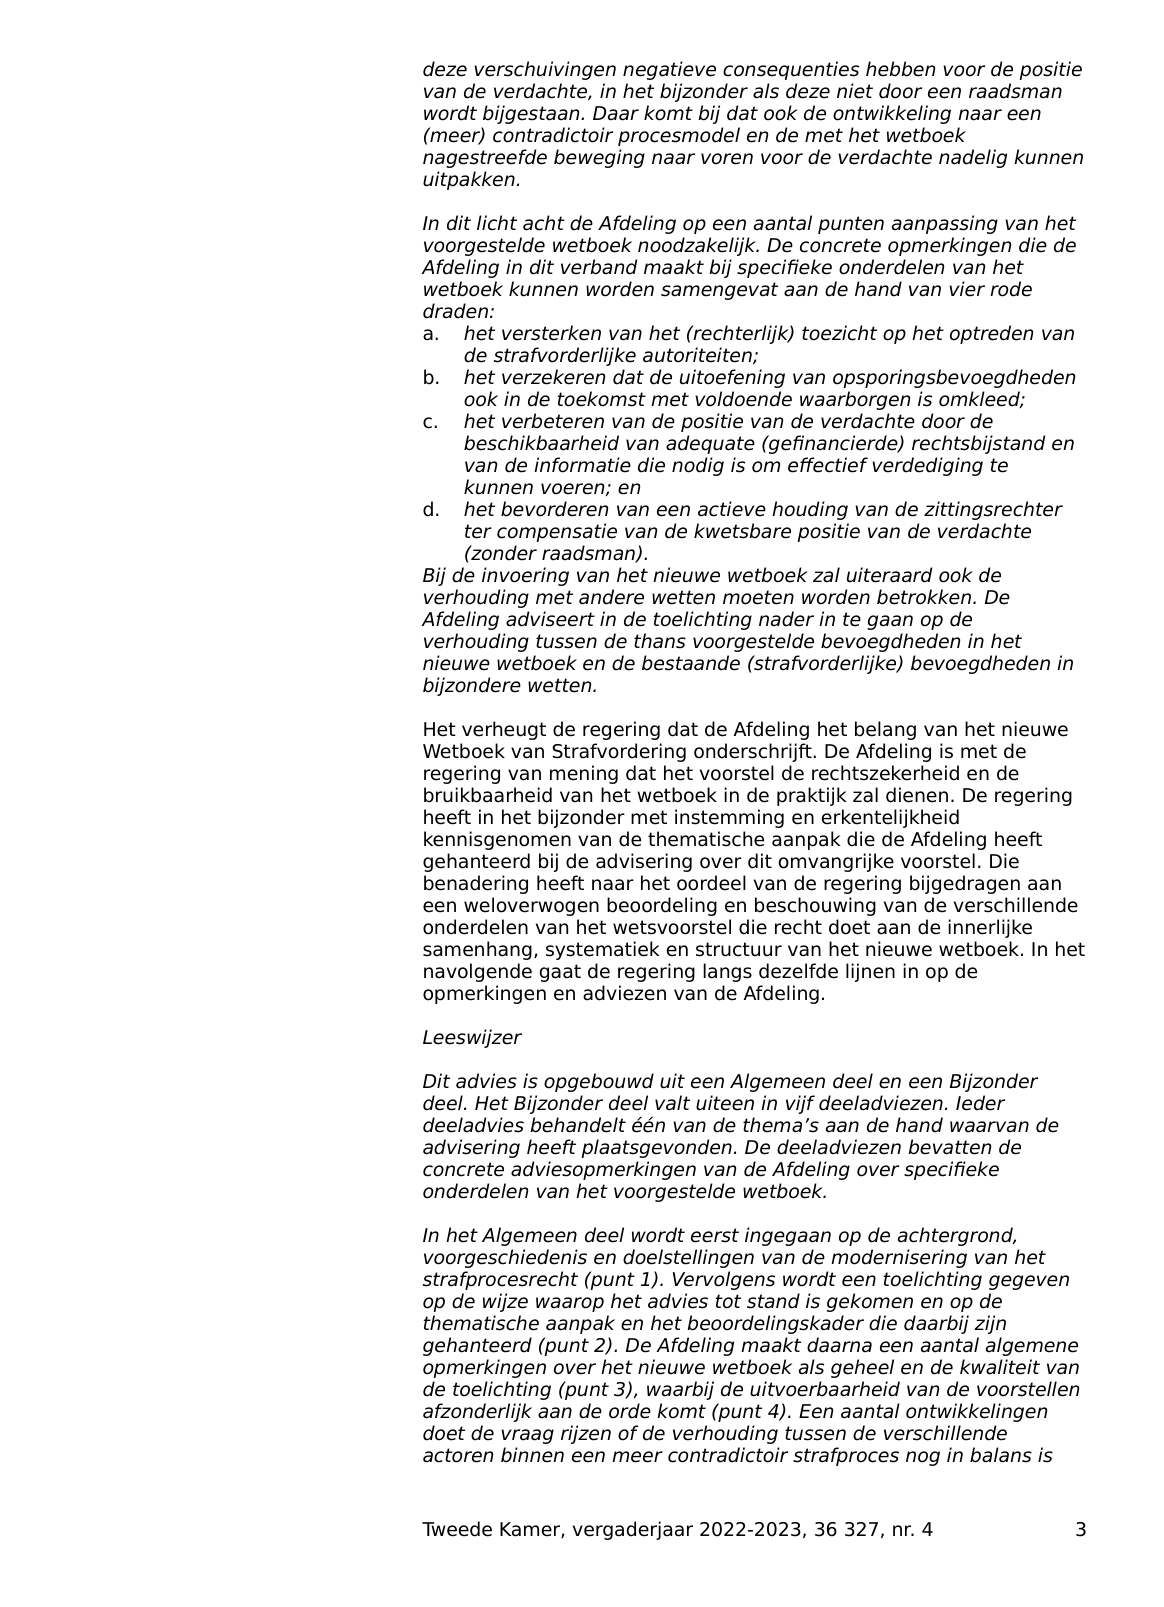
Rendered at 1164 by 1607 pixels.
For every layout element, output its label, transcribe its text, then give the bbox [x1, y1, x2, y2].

subtitle Leeswijzer [422, 1027, 1087, 1049]
text Het verheugt de regering dat de Afdeling het belang van het nieuwe Wetboek van Strafvordering onderschrijft. De Afdeling is met de regering van mening dat het voorstel de rechtszekerheid en de bruikbaarheid van het wetboek in de praktijk zal dienen. De regering heeft in het bijzonder met instemming en erkentelijkheid kennisgenomen van de thematische aanpak die de Afdeling heeft gehanteerd bij de advisering over dit omvangrijke voorstel. Die benadering heeft naar het oordeel van de regering bijgedragen aan een weloverwogen beoordeling en beschouwing van de verschillende onderdelen van het wetsvoorstel die recht doet aan de innerlijke samenhang, systematiek en structuur van het nieuwe wetboek. In het navolgende gaat de regering langs dezelfde lijnen in op de opmerkingen en adviezen van de Afdeling. [422, 719, 1087, 1004]
text d. het bevorderen van een actieve houding van de zittingsrechter ter compensatie van de kwetsbare positie van de verdachte (zonder raadsman). [422, 499, 1087, 565]
text Dit advies is opgebouwd uit een Algemeen deel en een Bijzonder deel. Het Bijzonder deel valt uiteen in vijf deeladviezen. Ieder deeladvies behandelt één van de thema’s aan de hand waarvan de advisering heeft plaatsgevonden. De deeladviezen bevatten de concrete adviesopmerkingen van de Afdeling over specifieke onderdelen van het voorgestelde wetboek. [422, 1071, 1087, 1203]
text In dit licht acht de Afdeling op een aantal punten aanpassing van het voorgestelde wetboek noodzakelijk. De concrete opmerkingen die de Afdeling in dit verband maakt bij specifieke onderdelen van het wetboek kunnen worden samengevat aan de hand van vier rode draden: [422, 213, 1087, 323]
text In het Algemeen deel wordt eerst ingegaan op de achtergrond, voorgeschiedenis en doelstellingen van de modernisering van het strafprocesrecht (punt 1). Vervolgens wordt een toelichting gegeven op de wijze waarop het advies tot stand is gekomen en op de thematische aanpak en het beoordelingskader die daarbij zijn gehanteerd (punt 2). De Afdeling maakt daarna een aantal algemene opmerkingen over het nieuwe wetboek als geheel en de kwaliteit van de toelichting (punt 3), waarbij de uitvoerbaarheid van de voorstellen afzonderlijk aan de orde komt (punt 4). Een aantal ontwikkelingen doet de vraag rijzen of de verhouding tussen de verschillende actoren binnen een meer contradictoir strafproces nog in balans is [422, 1225, 1087, 1467]
text c. het verbeteren van de positie van de verdachte door de beschikbaarheid van adequate (gefinancierde) rechtsbijstand en van de informatie die nodig is om effectief verdediging te kunnen voeren; en [422, 411, 1087, 499]
text b. het verzekeren dat de uitoefening van opsporingsbevoegdheden ook in de toekomst met voldoende waarborgen is omkleed; [422, 367, 1087, 411]
text Bij de invoering van het nieuwe wetboek zal uiteraard ook de verhouding met andere wetten moeten worden betrokken. De Afdeling adviseert in de toelichting nader in te gaan op de verhouding tussen de thans voorgestelde bevoegdheden in het nieuwe wetboek en de bestaande (strafvorderlijke) bevoegdheden in bijzondere wetten. [422, 565, 1087, 697]
text a. het versterken van het (rechterlijk) toezicht op het optreden van de strafvorderlijke autoriteiten; [422, 323, 1087, 367]
text deze verschuivingen negatieve consequenties hebben voor de positie van de verdachte, in het bijzonder als deze niet door een raadsman wordt bijgestaan. Daar komt bij dat ook de ontwikkeling naar een (meer) contradictoir procesmodel en de met het wetboek nagestreefde beweging naar voren voor de verdachte nadelig kunnen uitpakken. [422, 59, 1087, 191]
